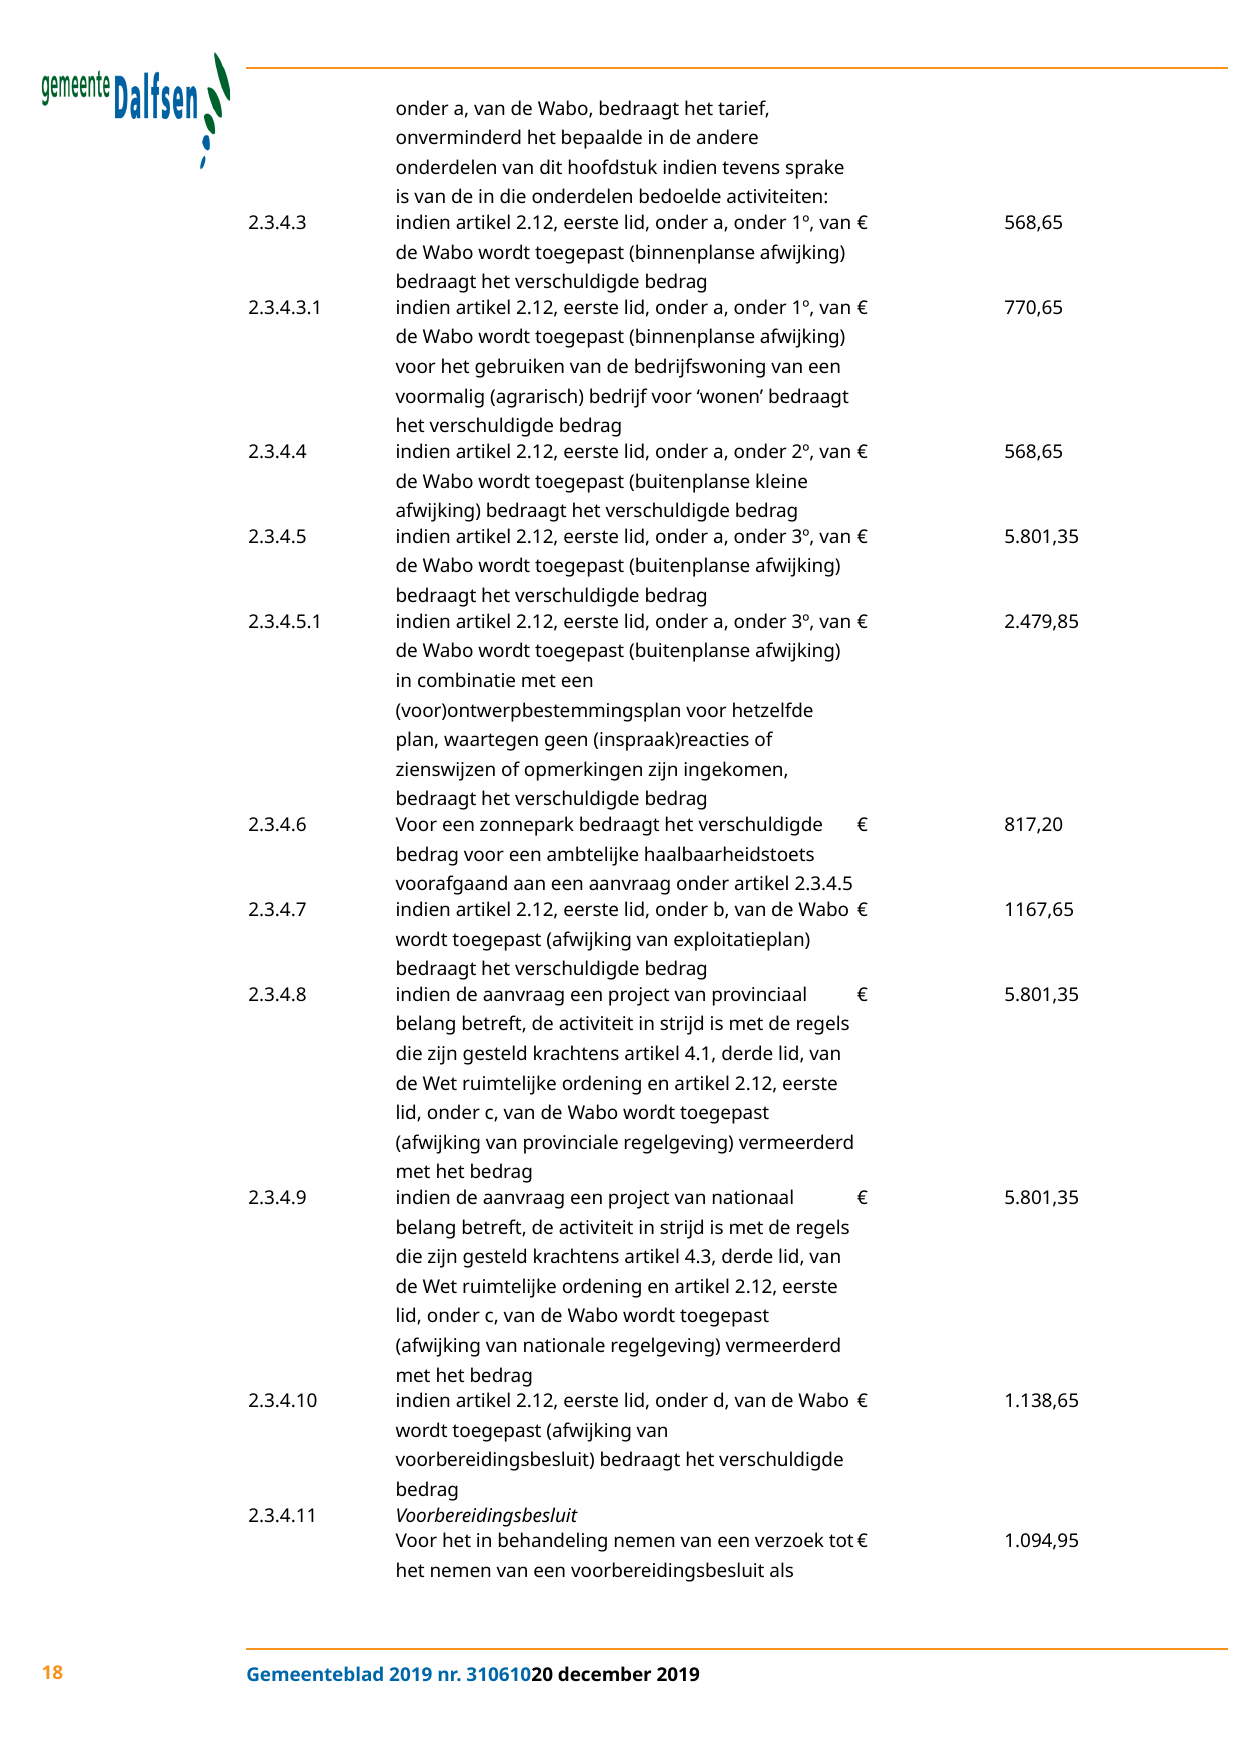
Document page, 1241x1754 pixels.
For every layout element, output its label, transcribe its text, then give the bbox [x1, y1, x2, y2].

table_cell € [857, 811, 1004, 896]
table_cell [248, 1528, 395, 1583]
table_cell indien artikel 2.12, eerste lid, onder d, van de Wabo wordt toegepast (afwijking van voorbereidingsbesluit) bedraagt het verschuldigde bedrag [395, 1388, 857, 1502]
table_cell 568,65 [1004, 209, 1152, 294]
table_cell 5.801,35 [1004, 1184, 1152, 1387]
table_cell 5.801,35 [1004, 981, 1152, 1184]
table_cell € [857, 1388, 1004, 1502]
table_cell 817,20 [1004, 811, 1152, 896]
table_cell 770,65 [1004, 294, 1152, 438]
table_cell 2.3.4.3 [248, 209, 395, 294]
table_cell 2.3.4.4 [248, 438, 395, 523]
table_cell € [857, 209, 1004, 294]
table_cell 2.3.4.10 [248, 1388, 395, 1502]
table_cell 1.094,95 [1004, 1528, 1152, 1583]
table_cell Voorbereidingsbesluit [395, 1502, 857, 1528]
table_cell indien artikel 2.12, eerste lid, onder b, van de Wabo wordt toegepast (afwijking van exploitatieplan) bedraagt het verschuldigde bedrag [395, 896, 857, 981]
table_cell indien de aanvraag een project van provinciaal belang betreft, de activiteit in strijd is met de regels die zijn gesteld krachtens artikel 4.1, derde lid, van de Wet ruimtelijke ordening en artikel 2.12, eerste lid, onder c, van de Wabo wordt toegepast (afwijking van provinciale regelgeving) vermeerderd met het bedrag [395, 981, 857, 1184]
table_cell € [857, 608, 1004, 811]
table_cell 1167,65 [1004, 896, 1152, 981]
table_cell € [857, 981, 1004, 1184]
table_cell Voor het in behandeling nemen van een verzoek tot het nemen van een voorbereidingsbesluit als [395, 1528, 857, 1583]
table_cell € [857, 523, 1004, 608]
table_cell 2.3.4.3.1 [248, 294, 395, 438]
table_cell 2.479,85 [1004, 608, 1152, 811]
table_cell € [857, 1184, 1004, 1387]
table_cell indien artikel 2.12, eerste lid, onder a, onder 3º, van de Wabo wordt toegepast (buitenplanse afwijking) in combinatie met een (voor)ontwerpbestemmingsplan voor hetzelfde plan, waartegen geen (inspraak)reacties of zienswijzen of opmerkingen zijn ingekomen, bedraagt het verschuldigde bedrag [395, 608, 857, 811]
table_cell 568,65 [1004, 438, 1152, 523]
table_cell 2.3.4.8 [248, 981, 395, 1184]
table_cell € [857, 896, 1004, 981]
table_cell [857, 1502, 1004, 1528]
table_cell [857, 95, 1004, 209]
table_cell indien artikel 2.12, eerste lid, onder a, onder 3º, van de Wabo wordt toegepast (buitenplanse afwijking) bedraagt het verschuldigde bedrag [395, 523, 857, 608]
table_cell 2.3.4.5.1 [248, 608, 395, 811]
table_cell indien artikel 2.12, eerste lid, onder a, onder 1º, van de Wabo wordt toegepast (binnenplanse afwijking) bedraagt het verschuldigde bedrag [395, 209, 857, 294]
table_cell € [857, 438, 1004, 523]
table_cell [1004, 95, 1152, 209]
table_cell indien de aanvraag een project van nationaal belang betreft, de activiteit in strijd is met de regels die zijn gesteld krachtens artikel 4.3, derde lid, van de Wet ruimtelijke ordening en artikel 2.12, eerste lid, onder c, van de Wabo wordt toegepast (afwijking van nationale regelgeving) vermeerderd met het bedrag [395, 1184, 857, 1387]
table_cell 1.138,65 [1004, 1388, 1152, 1502]
table_cell [248, 95, 395, 209]
table_cell indien artikel 2.12, eerste lid, onder a, onder 2º, van de Wabo wordt toegepast (buitenplanse kleine afwijking) bedraagt het verschuldigde bedrag [395, 438, 857, 523]
table_cell onder a, van de Wabo, bedraagt het tarief, onverminderd het bepaalde in de andere onderdelen van dit hoofdstuk indien tevens sprake is van de in die onderdelen bedoelde activiteiten: [395, 95, 857, 209]
table_cell 2.3.4.6 [248, 811, 395, 896]
table_cell [1004, 1502, 1152, 1528]
table_cell € [857, 1528, 1004, 1583]
table_cell 2.3.4.7 [248, 896, 395, 981]
picture [41, 47, 231, 172]
table_cell 5.801,35 [1004, 523, 1152, 608]
table_cell Voor een zonnepark bedraagt het verschuldigde bedrag voor een ambtelijke haalbaarheidstoets voorafgaand aan een aanvraag onder artikel 2.3.4.5 [395, 811, 857, 896]
table_cell 2.3.4.9 [248, 1184, 395, 1387]
table_cell 2.3.4.5 [248, 523, 395, 608]
table_cell indien artikel 2.12, eerste lid, onder a, onder 1º, van de Wabo wordt toegepast (binnenplanse afwijking) voor het gebruiken van de bedrijfswoning van een voormalig (agrarisch) bedrijf voor ‘wonen’ bedraagt het verschuldigde bedrag [395, 294, 857, 438]
table_cell 2.3.4.11 [248, 1502, 395, 1528]
table_cell € [857, 294, 1004, 438]
